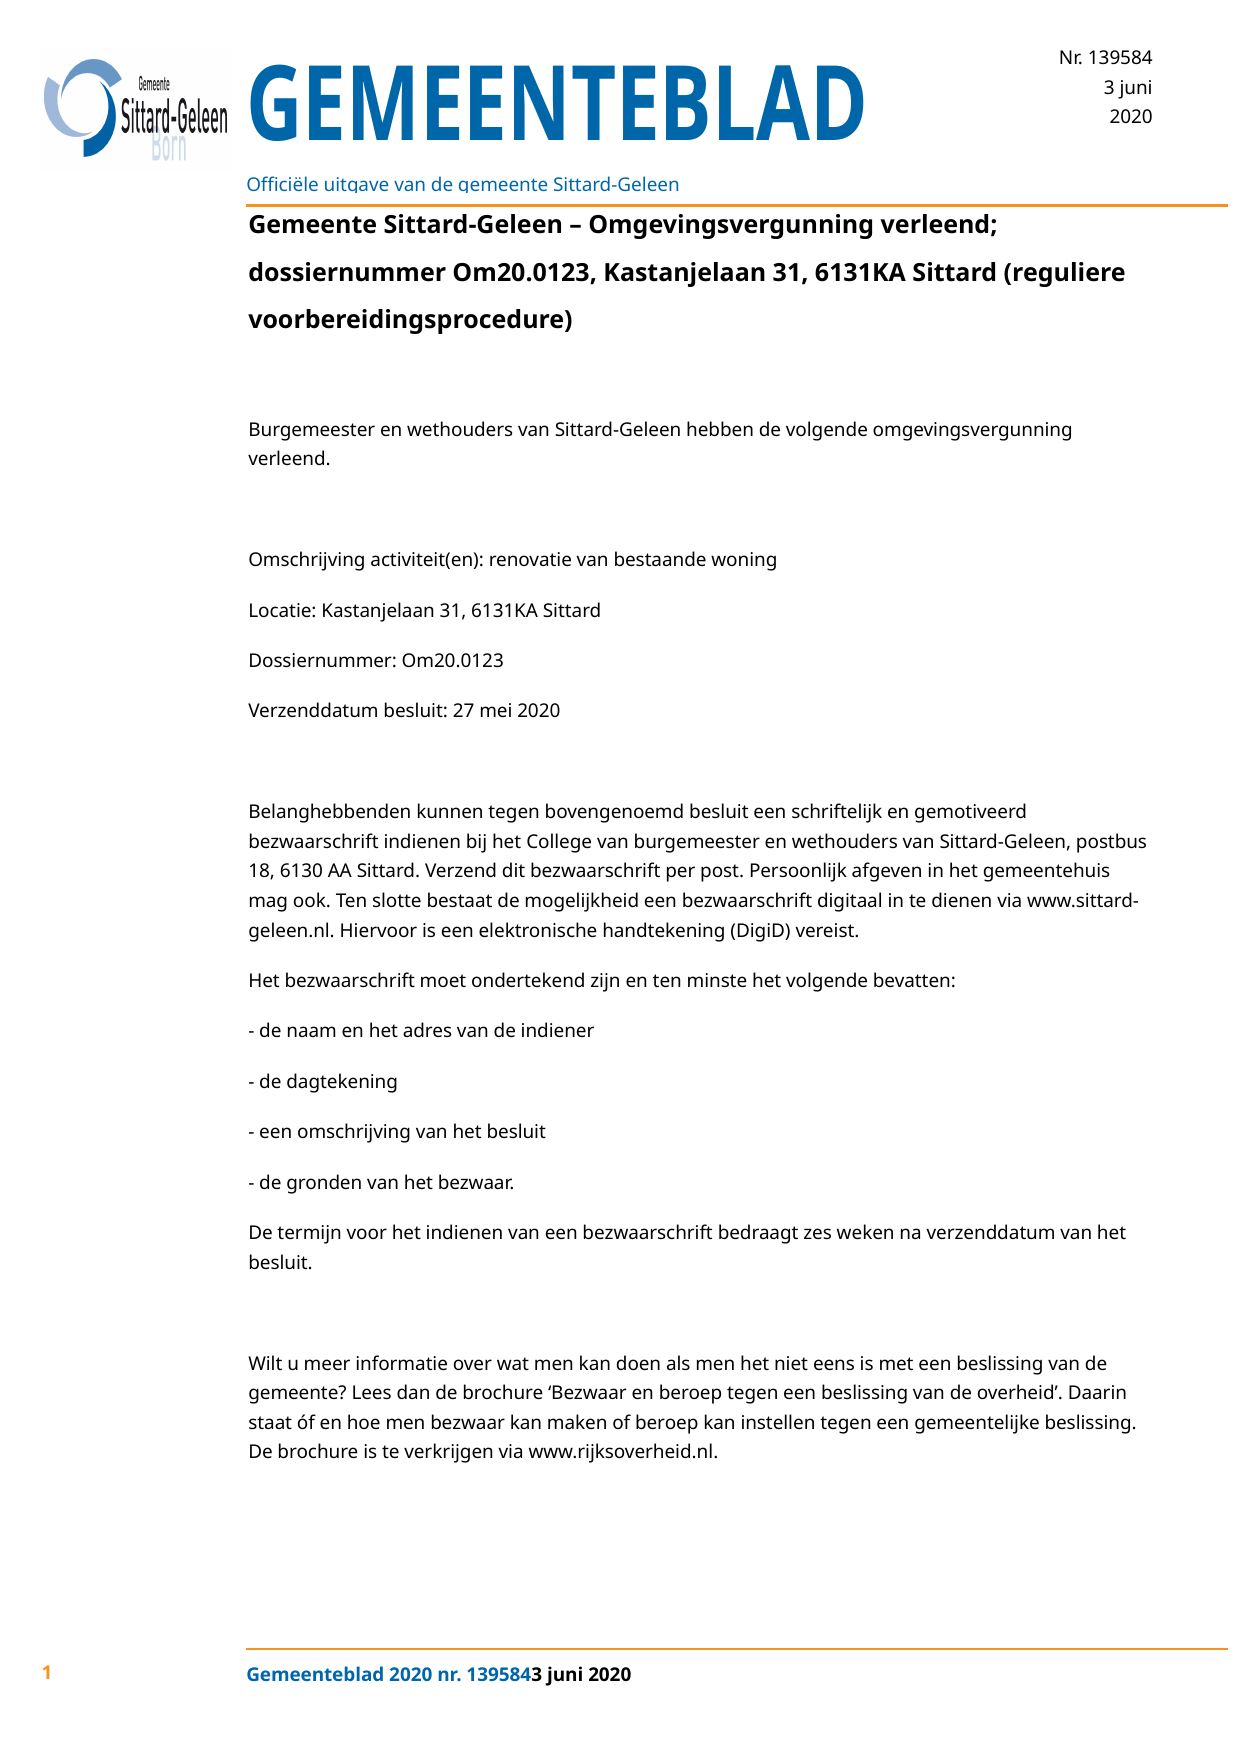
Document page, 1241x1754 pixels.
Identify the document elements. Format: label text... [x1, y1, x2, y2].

text Verzenddatum besluit: 27 mei 2020 [248, 698, 1152, 723]
text - een omschrijving van het besluit [248, 1118, 1152, 1144]
text Het bezwaarschrift moet ondertekend zijn en ten minste het volgende bevatten: [248, 967, 1152, 993]
text De termijn voor het indienen van een bezwaarschrift bedraagt zes weken na verzenddatum van het besluit. [248, 1219, 1152, 1274]
picture [41, 47, 231, 172]
text - de dagtekening [248, 1068, 1152, 1094]
text - de gronden van het bezwaar. [248, 1169, 1152, 1194]
text Gemeente Sittard-Geleen – Omgevingsvergunning verleend; dossiernummer Om20.0123, Kastanjelaan 31, 6131KA Sittard (reguliere voorbereidingsprocedure) [248, 207, 1152, 336]
text Belanghebbenden kunnen tegen bovengenoemd besluit een schriftelijk en gemotiveerd bezwaarschrift indienen bij het College van burgemeester en wethouders van Sittard-Geleen, postbus 18, 6130 AA Sittard. Verzend dit bezwaarschrift per post. Persoonlijk afgeven in het gemeentehuis mag ook. Ten slotte bestaat de mogelijkheid een bezwaarschrift digitaal in te dienen via www.sittard-geleen.nl. Hiervoor is een elektronische handtekening (DigiD) vereist. [248, 798, 1152, 942]
text Burgemeester en wethouders van Sittard-Geleen hebben de volgende omgevingsvergunning verleend. [248, 416, 1152, 471]
text Dossiernummer: Om20.0123 [248, 647, 1152, 673]
text Locatie: Kastanjelaan 31, 6131KA Sittard [248, 597, 1152, 622]
text - de naam en het adres van de indiener [248, 1018, 1152, 1043]
text Wilt u meer informatie over wat men kan doen als men het niet eens is met een beslissing van de gemeente? Lees dan de brochure ‘Bezwaar en beroep tegen een beslissing van de overheid’. Daarin staat óf en hoe men bezwaar kan maken of beroep kan instellen tegen een gemeentelijke beslissing. De brochure is te verkrijgen via www.rijksoverheid.nl. [248, 1350, 1152, 1464]
text Omschrijving activiteit(en): renovatie van bestaande woning [248, 546, 1152, 572]
